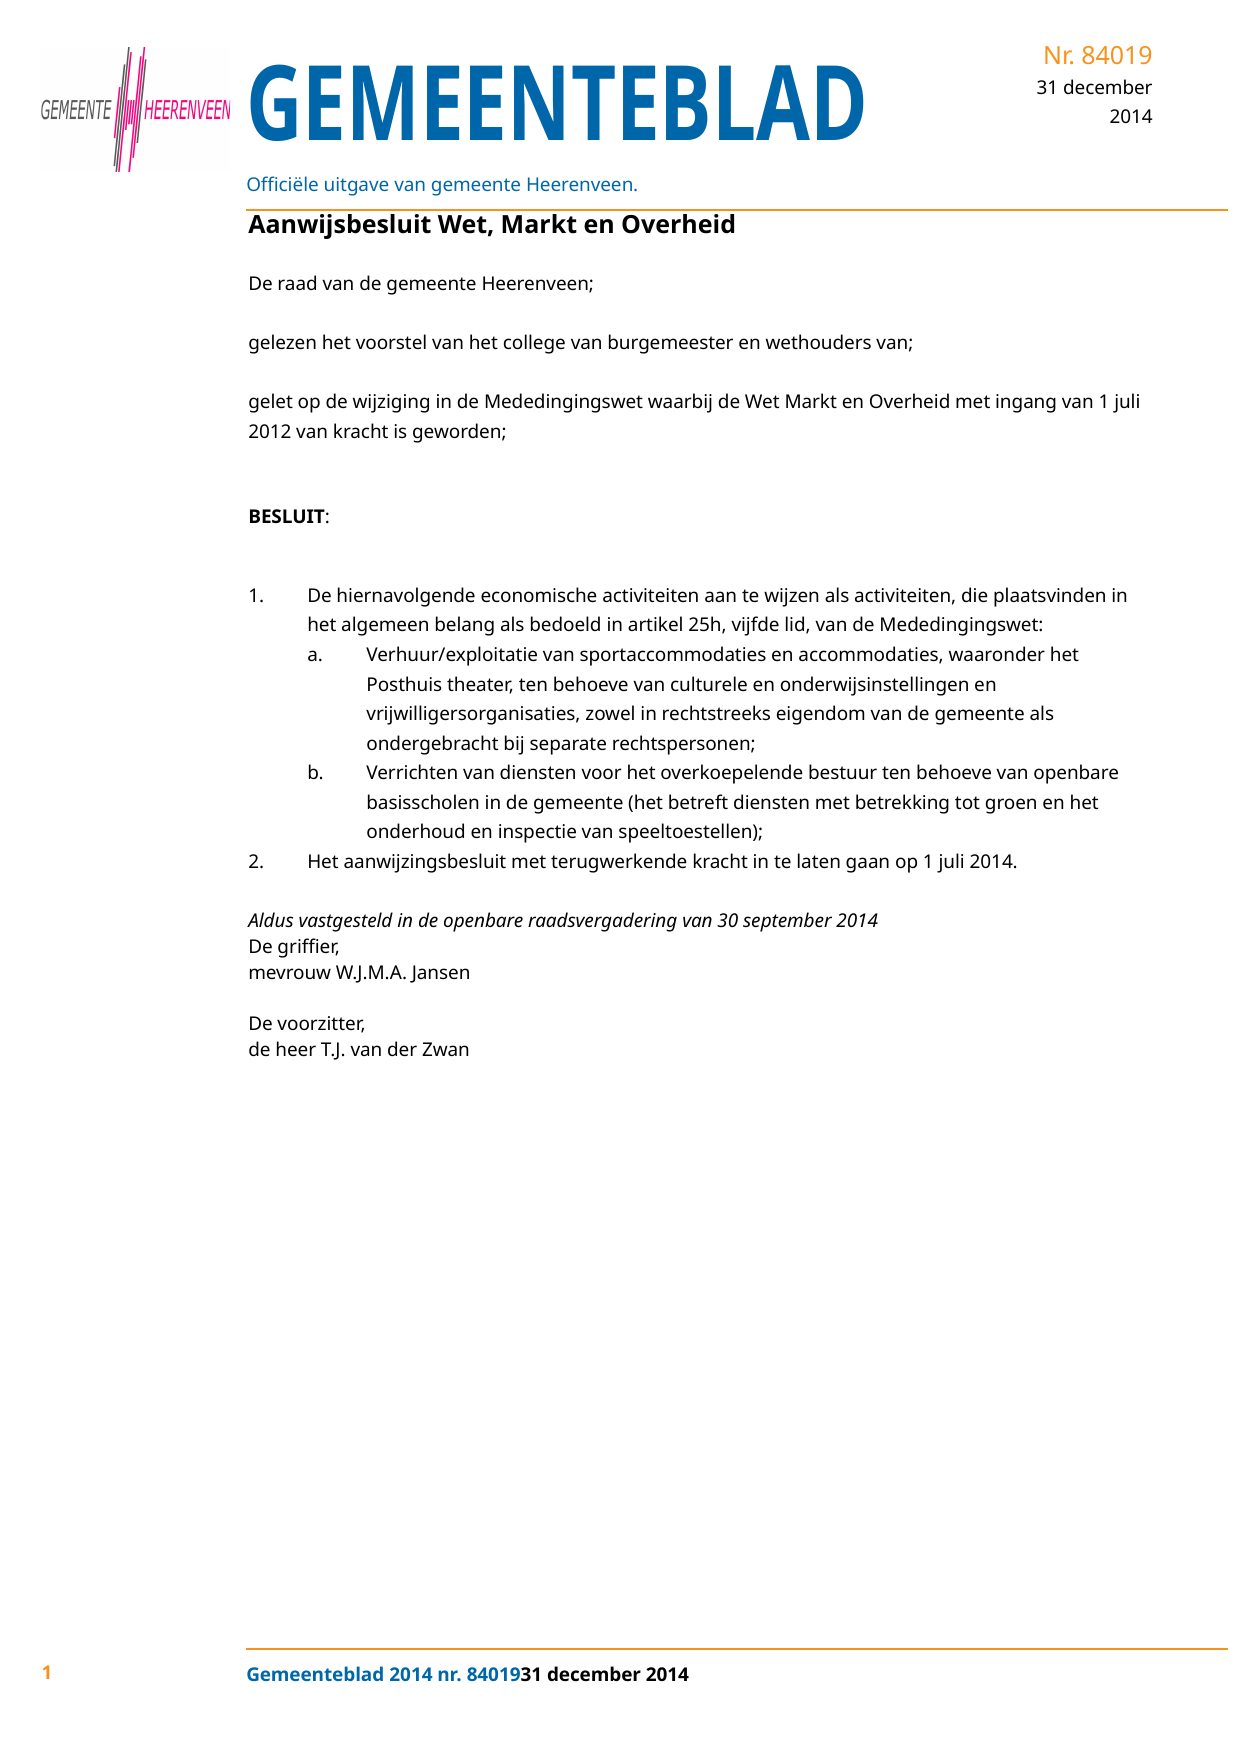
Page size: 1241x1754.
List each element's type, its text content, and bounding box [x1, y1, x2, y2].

text BESLUIT: [248, 503, 1152, 529]
list Verhuur/exploitatie van sportaccommodaties en accommodaties, waaronder het Posthuis theater, ten behoeve van culturele en onderwijsinstellingen en vrijwilligersorganisaties, zowel in rechtstreeks eigendom van de gemeente als ondergebracht bij separate rechtspersonen; [307, 641, 1152, 756]
text mevrouw W.J.M.A. Jansen [248, 959, 1152, 984]
text de heer T.J. van der Zwan [248, 1036, 1152, 1062]
list Verrichten van diensten voor het overkoepelende bestuur ten behoeve van openbare basisscholen in de gemeente (het betreft diensten met betrekking tot groen en het onderhoud en inspectie van speeltoestellen); [307, 759, 1152, 844]
text Aldus vastgesteld in de openbare raadsvergadering van 30 september 2014 [248, 907, 1152, 933]
text De raad van de gemeente Heerenveen; [248, 270, 1152, 296]
text De griffier, [248, 933, 1152, 959]
text Aanwijsbesluit Wet, Markt en Overheid [248, 211, 1152, 241]
text De voorzitter, [248, 1010, 1152, 1036]
picture [41, 47, 231, 172]
text gelezen het voorstel van het college van burgemeester en wethouders van; [248, 329, 1152, 355]
list De hiernavolgende economische activiteiten aan te wijzen als activiteiten, die plaatsvinden in het algemeen belang als bedoeld in artikel 25h, vijfde lid, van de Mededingingswet: [248, 582, 1152, 637]
text gelet op de wijziging in de Mededingingswet waarbij de Wet Markt en Overheid met ingang van 1 juli 2012 van kracht is geworden; [248, 389, 1152, 444]
list Het aanwijzingsbesluit met terugwerkende kracht in te laten gaan op 1 juli 2014. [248, 848, 1152, 874]
